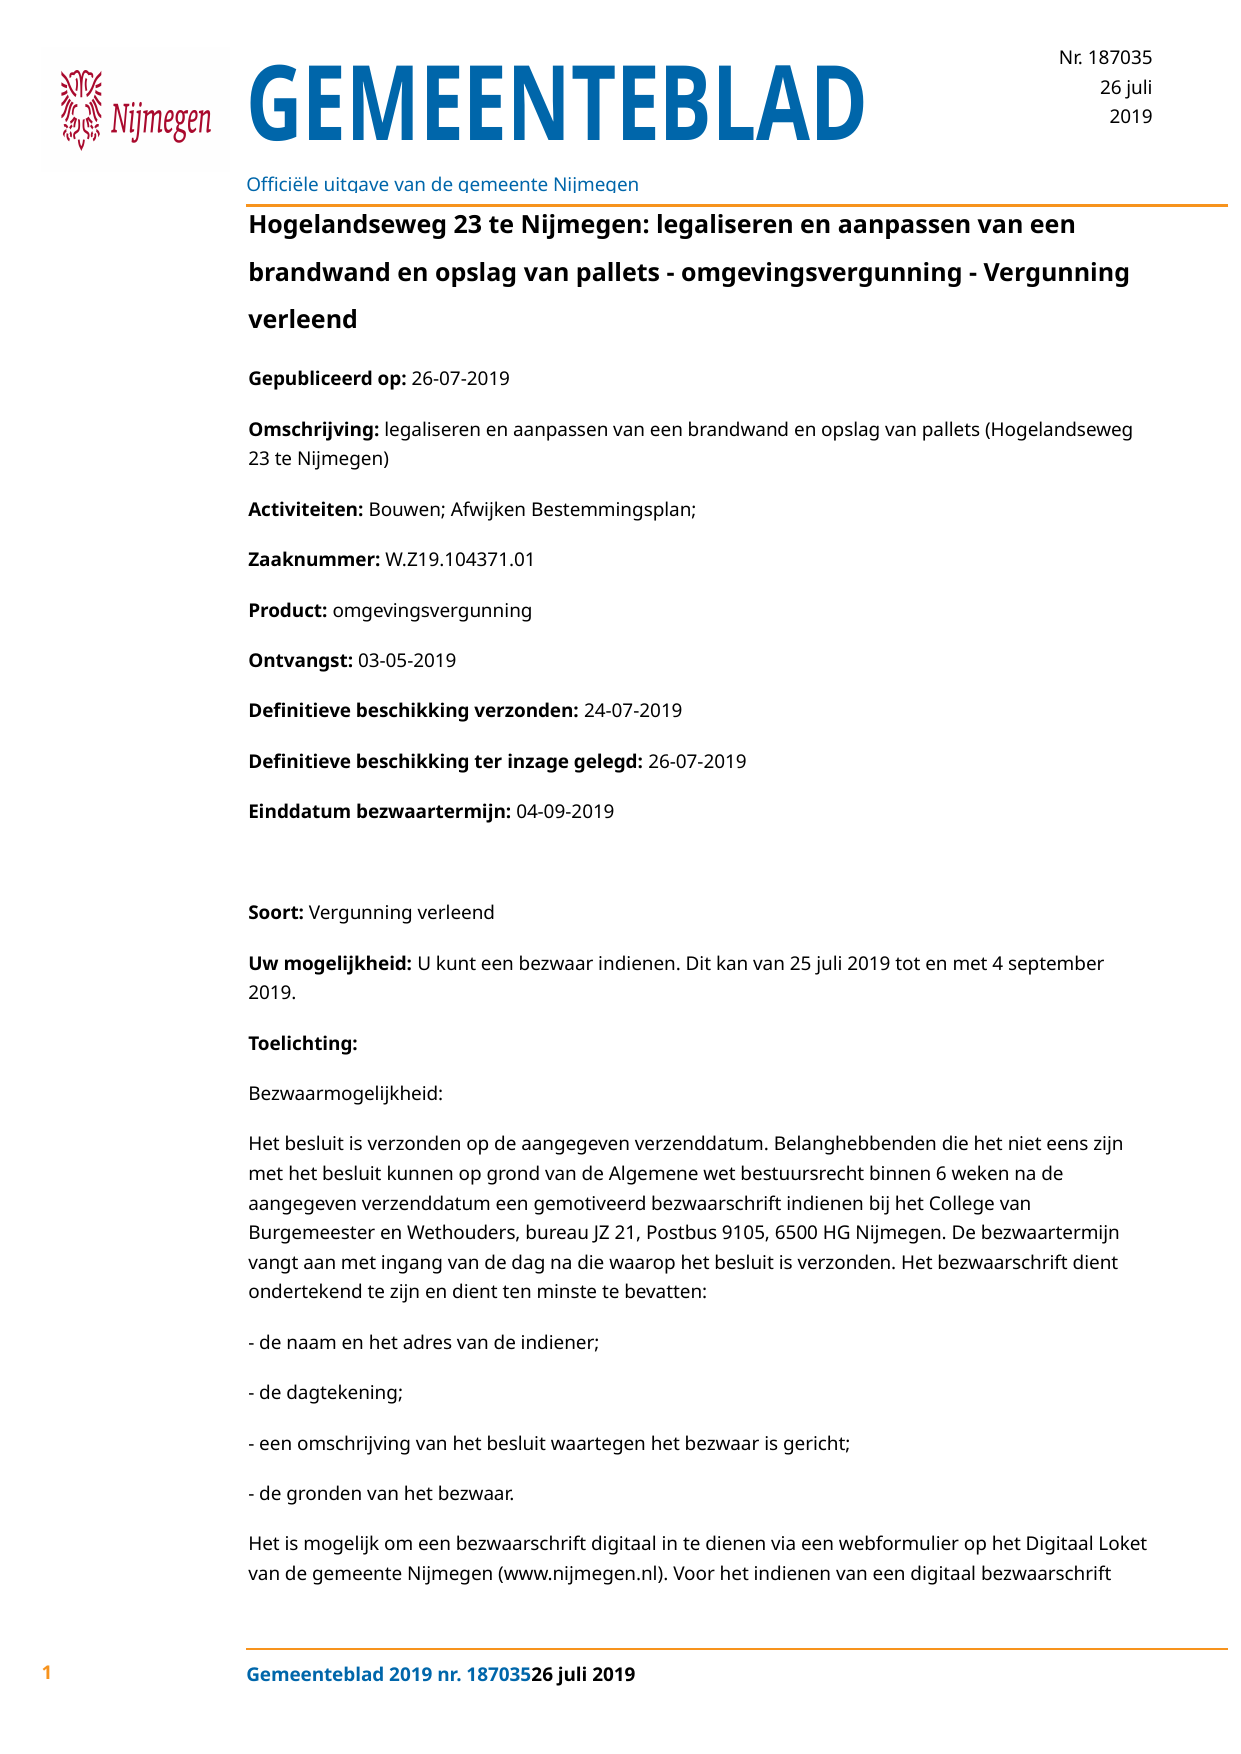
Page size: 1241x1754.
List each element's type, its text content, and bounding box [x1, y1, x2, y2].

text - een omschrijving van het besluit waartegen het bezwaar is gericht; [248, 1430, 1152, 1455]
text Het is mogelijk om een bezwaarschrift digitaal in te dienen via een webformulier op het Digitaal Loket van de gemeente Nijmegen (www.nijmegen.nl). Voor het indienen van een digitaal bezwaarschrift [248, 1531, 1152, 1586]
text Activiteiten: Bouwen; Afwijken Bestemmingsplan; [248, 496, 1152, 522]
text - de dagtekening; [248, 1379, 1152, 1405]
text Omschrijving: legaliseren en aanpassen van een brandwand en opslag van pallets (Hogelandseweg 23 te Nijmegen) [248, 416, 1152, 471]
text Het besluit is verzonden op de aangegeven verzenddatum. Belanghebbenden die het niet eens zijn met het besluit kunnen op grond van de Algemene wet bestuursrecht binnen 6 weken na de aangegeven verzenddatum een gemotiveerd bezwaarschrift indienen bij het College van Burgemeester en Wethouders, bureau JZ 21, Postbus 9105, 6500 HG Nijmegen. De bezwaartermijn vangt aan met ingang van de dag na die waarop het besluit is verzonden. Het bezwaarschrift dient ondertekend te zijn en dient ten minste te bevatten: [248, 1131, 1152, 1304]
text Ontvangst: 03-05-2019 [248, 647, 1152, 673]
text Uw mogelijkheid: U kunt een bezwaar indienen. Dit kan van 25 juli 2019 tot en met 4 september 2019. [248, 950, 1152, 1005]
text Zaaknummer: W.Z19.104371.01 [248, 546, 1152, 572]
text Bezwaarmogelijkheid: [248, 1080, 1152, 1106]
text Hogelandseweg 23 te Nijmegen: legaliseren en aanpassen van een brandwand en opslag van pallets - omgevingsvergunning - Vergunning verleend [248, 207, 1152, 336]
text Einddatum bezwaartermijn: 04-09-2019 [248, 798, 1152, 824]
picture [41, 47, 231, 172]
text Soort: Vergunning verleend [248, 899, 1152, 925]
text - de gronden van het bezwaar. [248, 1480, 1152, 1506]
text Product: omgevingsvergunning [248, 597, 1152, 622]
text Definitieve beschikking verzonden: 24-07-2019 [248, 698, 1152, 723]
text - de naam en het adres van de indiener; [248, 1329, 1152, 1354]
text Toelichting: [248, 1030, 1152, 1055]
text Definitieve beschikking ter inzage gelegd: 26-07-2019 [248, 748, 1152, 774]
text Gepubliceerd op: 26-07-2019 [248, 366, 1152, 391]
